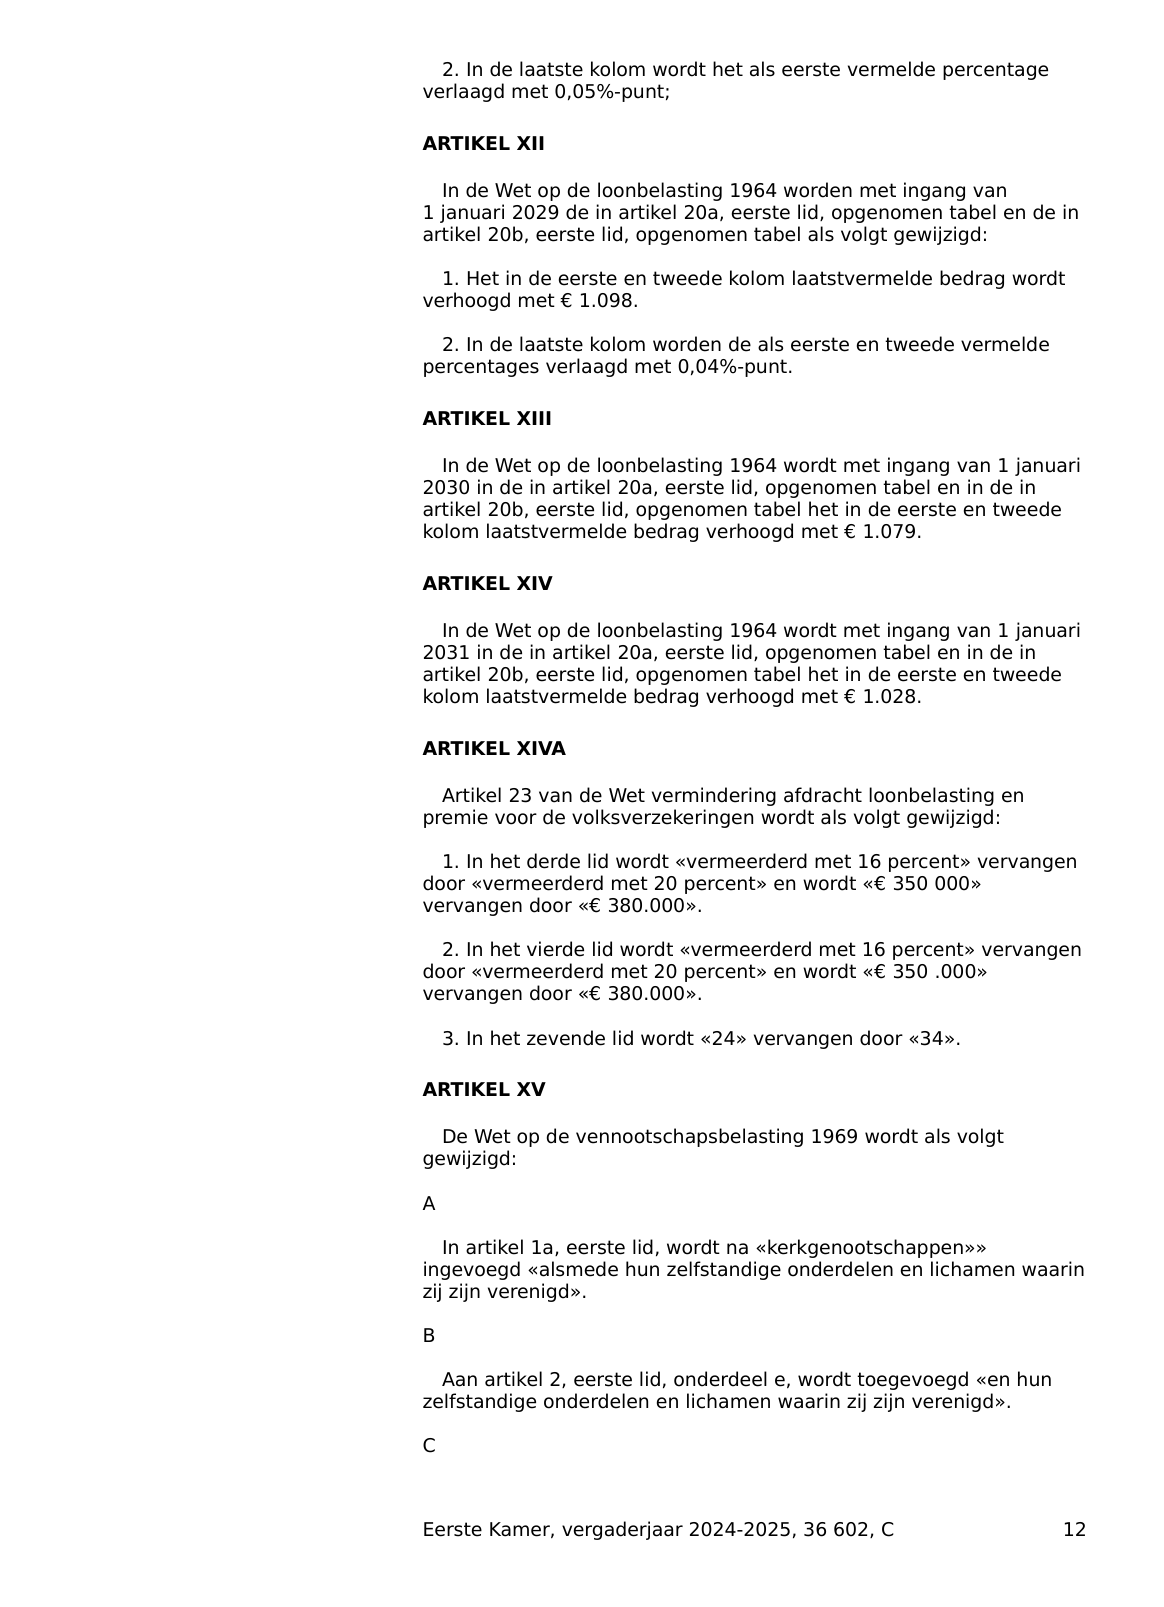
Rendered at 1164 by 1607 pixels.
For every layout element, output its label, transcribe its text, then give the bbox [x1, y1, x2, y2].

text 2. In de laatste kolom worden de als eerste en tweede vermelde percentages verlaagd met 0,04%-punt. [422, 334, 1087, 378]
text B [422, 1325, 1087, 1347]
text In de Wet op de loonbelasting 1964 wordt met ingang van 1 januari 2031 in de in artikel 20a, eerste lid, opgenomen tabel en in de in artikel 20b, eerste lid, opgenomen tabel het in de eerste en tweede kolom laatstvermelde bedrag verhoogd met € 1.028. [422, 620, 1087, 708]
text 3. In het zevende lid wordt «24» vervangen door «34». [422, 1027, 1087, 1049]
text 1. In het derde lid wordt «vermeerderd met 16 percent» vervangen door «vermeerderd met 20 percent» en wordt «€ 350 000» vervangen door «€ 380.000». [422, 851, 1087, 917]
text De Wet op de vennootschapsbelasting 1969 wordt als volgt gewijzigd: [422, 1126, 1087, 1170]
text C [422, 1435, 1087, 1457]
subtitle ARTIKEL XII [422, 133, 1087, 155]
text In de Wet op de loonbelasting 1964 worden met ingang van 1 januari 2029 de in artikel 20a, eerste lid, opgenomen tabel en de in artikel 20b, eerste lid, opgenomen tabel als volgt gewijzigd: [422, 180, 1087, 246]
subtitle ARTIKEL XIII [422, 408, 1087, 430]
text Aan artikel 2, eerste lid, onderdeel e, wordt toegevoegd «en hun zelfstandige onderdelen en lichamen waarin zij zijn verenigd». [422, 1369, 1087, 1413]
text A [422, 1192, 1087, 1214]
text 2. In het vierde lid wordt «vermeerderd met 16 percent» vervangen door «vermeerderd met 20 percent» en wordt «€ 350 .000» vervangen door «€ 380.000». [422, 939, 1087, 1005]
subtitle ARTIKEL XIV [422, 573, 1087, 595]
text In de Wet op de loonbelasting 1964 wordt met ingang van 1 januari 2030 in de in artikel 20a, eerste lid, opgenomen tabel en in de in artikel 20b, eerste lid, opgenomen tabel het in de eerste en tweede kolom laatstvermelde bedrag verhoogd met € 1.079. [422, 455, 1087, 543]
text 1. Het in de eerste en tweede kolom laatstvermelde bedrag wordt verhoogd met € 1.098. [422, 268, 1087, 312]
text In artikel 1a, eerste lid, wordt na «kerkgenootschappen»» ingevoegd «alsmede hun zelfstandige onderdelen en lichamen waarin zij zijn verenigd». [422, 1237, 1087, 1303]
text Artikel 23 van de Wet vermindering afdracht loonbelasting en premie voor de volksverzekeringen wordt als volgt gewijzigd: [422, 785, 1087, 829]
text 2. In de laatste kolom wordt het als eerste vermelde percentage verlaagd met 0,05%-punt; [422, 59, 1087, 103]
subtitle ARTIKEL XIVA [422, 738, 1087, 760]
subtitle ARTIKEL XV [422, 1079, 1087, 1101]
